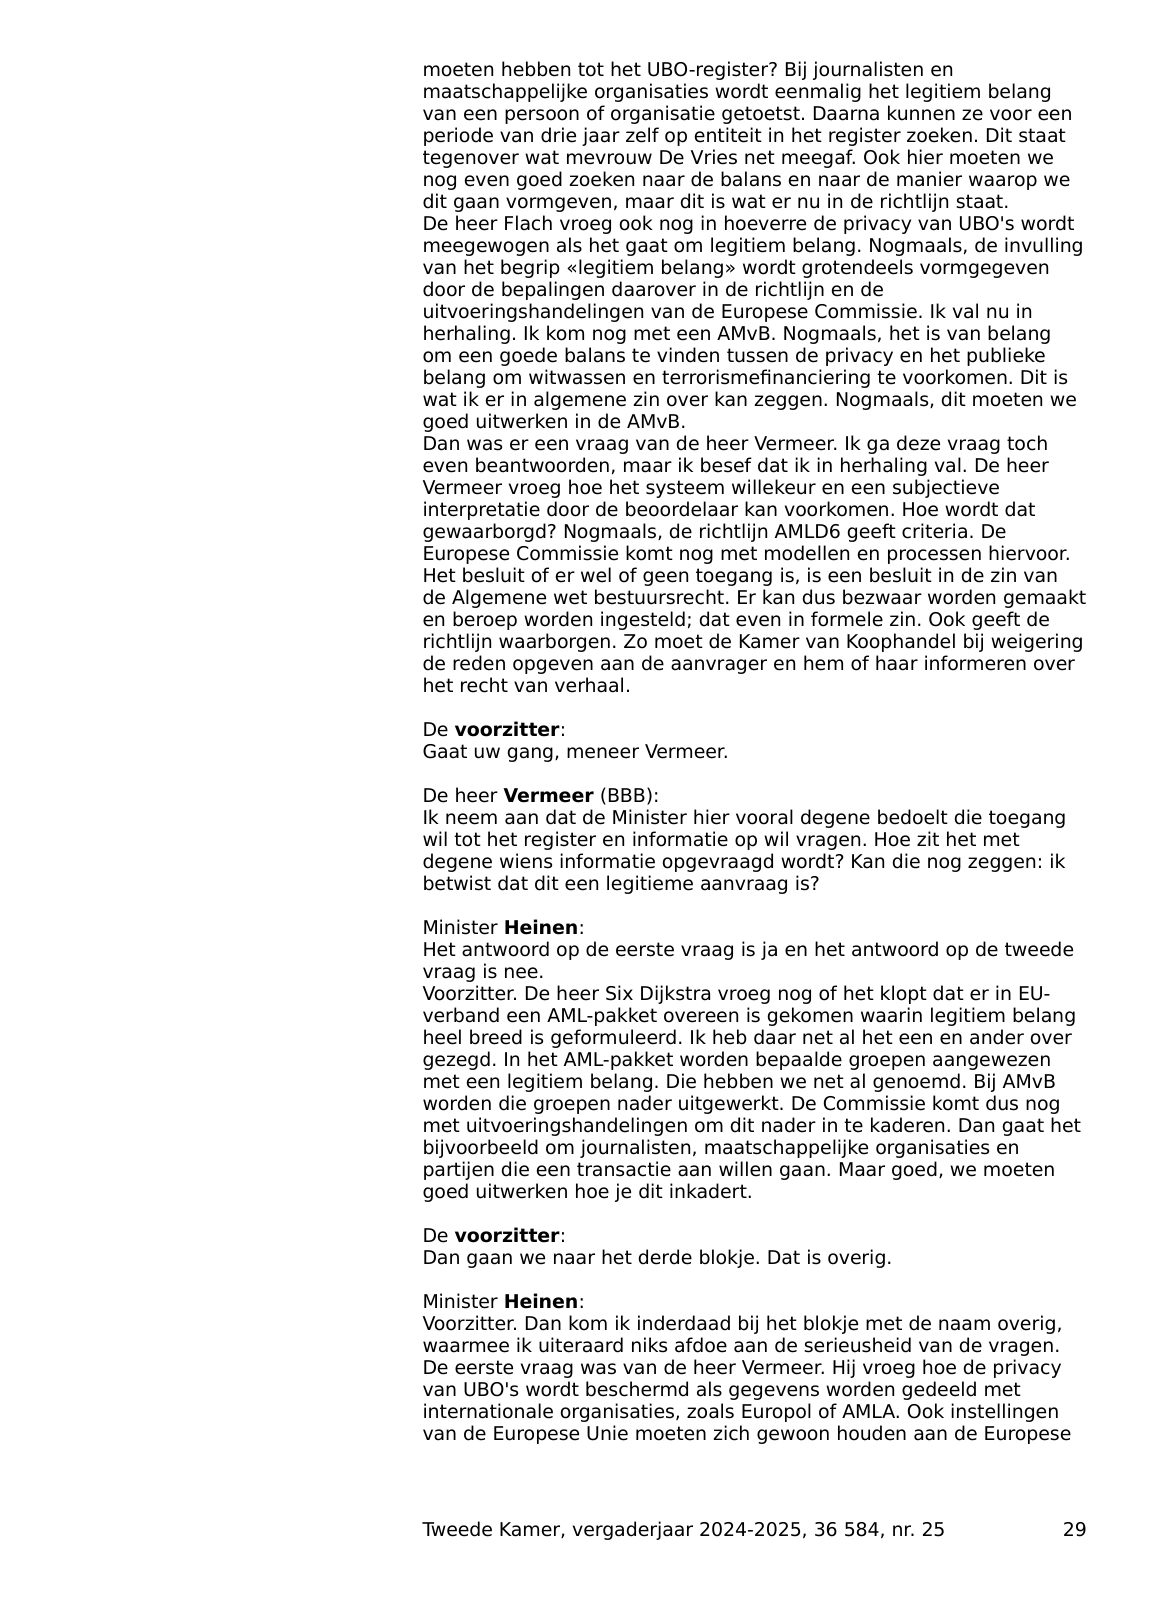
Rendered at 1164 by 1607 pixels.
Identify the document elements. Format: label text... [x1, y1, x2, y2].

text Het antwoord op de eerste vraag is ja en het antwoord op de tweede vraag is nee. [422, 939, 1087, 983]
text Dan gaan we naar het derde blokje. Dat is overig. [422, 1247, 1087, 1269]
text moeten hebben tot het UBO-register? Bij journalisten en maatschappelijke organisaties wordt eenmalig het legitiem belang van een persoon of organisatie getoetst. Daarna kunnen ze voor een periode van drie jaar zelf op entiteit in het register zoeken. Dit staat tegenover wat mevrouw De Vries net meegaf. Ook hier moeten we nog even goed zoeken naar de balans en naar de manier waarop we dit gaan vormgeven, maar dit is wat er nu in de richtlijn staat. [422, 59, 1087, 213]
text Voorzitter. Dan kom ik inderdaad bij het blokje met de naam overig, waarmee ik uiteraard niks afdoe aan de serieusheid van de vragen. De eerste vraag was van de heer Vermeer. Hij vroeg hoe de privacy van UBO's wordt beschermd als gegevens worden gedeeld met internationale organisaties, zoals Europol of AMLA. Ook instellingen van de Europese Unie moeten zich gewoon houden aan de Europese [422, 1313, 1087, 1445]
text Dan was er een vraag van de heer Vermeer. Ik ga deze vraag toch even beantwoorden, maar ik besef dat ik in herhaling val. De heer Vermeer vroeg hoe het systeem willekeur en een subjectieve interpretatie door de beoordelaar kan voorkomen. Hoe wordt dat gewaarborgd? Nogmaals, de richtlijn AMLD6 geeft criteria. De Europese Commissie komt nog met modellen en processen hiervoor. Het besluit of er wel of geen toegang is, is een besluit in de zin van de Algemene wet bestuursrecht. Er kan dus bezwaar worden gemaakt en beroep worden ingesteld; dat even in formele zin. Ook geeft de richtlijn waarborgen. Zo moet de Kamer van Koophandel bij weigering de reden opgeven aan de aanvrager en hem of haar informeren over het recht van verhaal. [422, 433, 1087, 696]
text De heer Flach vroeg ook nog in hoeverre de privacy van UBO's wordt meegewogen als het gaat om legitiem belang. Nogmaals, de invulling van het begrip «legitiem belang» wordt grotendeels vormgegeven door de bepalingen daarover in de richtlijn en de uitvoeringshandelingen van de Europese Commissie. Ik val nu in herhaling. Ik kom nog met een AMvB. Nogmaals, het is van belang om een goede balans te vinden tussen de privacy en het publieke belang om witwassen en terrorismefinanciering te voorkomen. Dit is wat ik er in algemene zin over kan zeggen. Nogmaals, dit moeten we goed uitwerken in de AMvB. [422, 213, 1087, 433]
text De voorzitter: [422, 719, 1087, 741]
text Gaat uw gang, meneer Vermeer. [422, 741, 1087, 763]
text Voorzitter. De heer Six Dijkstra vroeg nog of het klopt dat er in EU-verband een AML-pakket overeen is gekomen waarin legitiem belang heel breed is geformuleerd. Ik heb daar net al het een en ander over gezegd. In het AML-pakket worden bepaalde groepen aangewezen met een legitiem belang. Die hebben we net al genoemd. Bij AMvB worden die groepen nader uitgewerkt. De Commissie komt dus nog met uitvoeringshandelingen om dit nader in te kaderen. Dan gaat het bijvoorbeeld om journalisten, maatschappelijke organisaties en partijen die een transactie aan willen gaan. Maar goed, we moeten goed uitwerken hoe je dit inkadert. [422, 983, 1087, 1203]
text De voorzitter: [422, 1225, 1087, 1247]
text De heer Vermeer (BBB): [422, 785, 1087, 807]
text Minister Heinen: [422, 917, 1087, 939]
text Minister Heinen: [422, 1291, 1087, 1313]
text Ik neem aan dat de Minister hier vooral degene bedoelt die toegang wil tot het register en informatie op wil vragen. Hoe zit het met degene wiens informatie opgevraagd wordt? Kan die nog zeggen: ik betwist dat dit een legitieme aanvraag is? [422, 807, 1087, 895]
